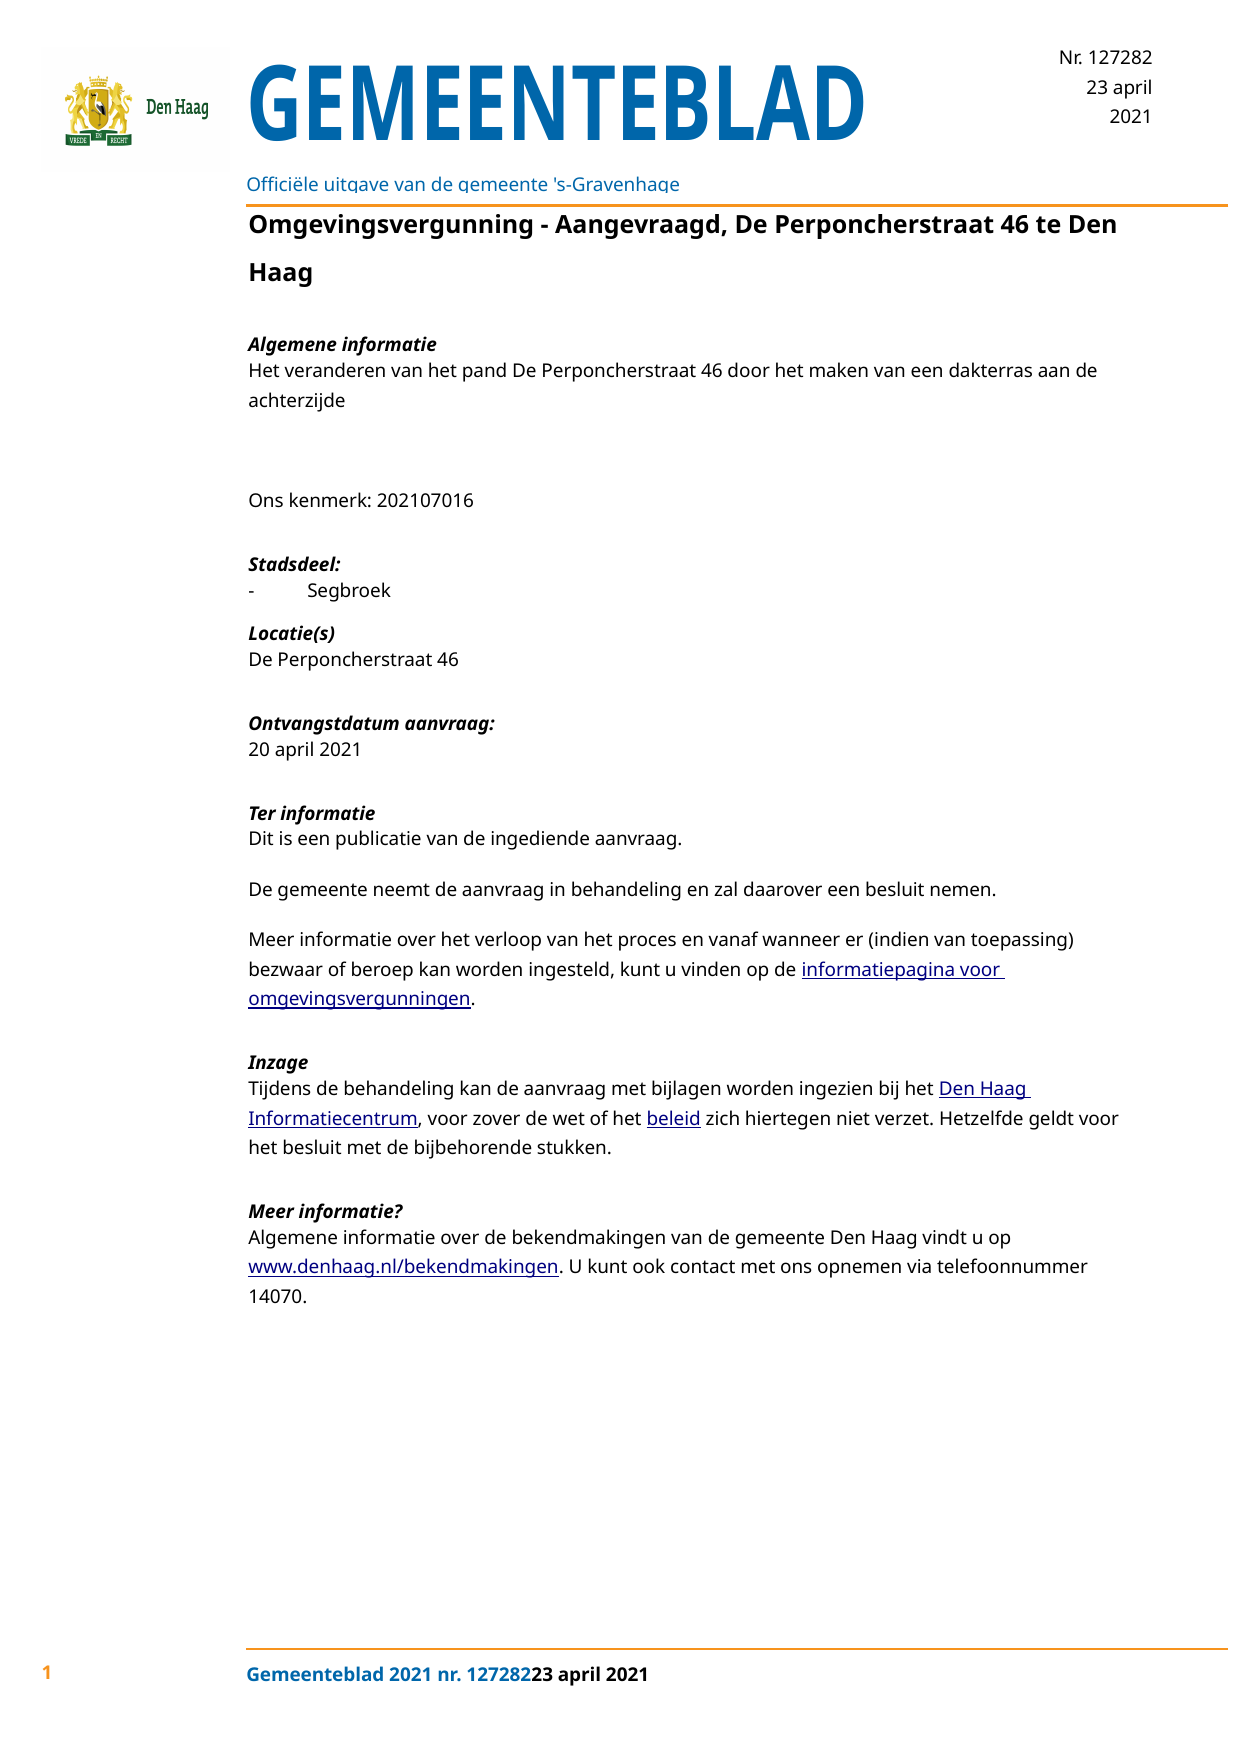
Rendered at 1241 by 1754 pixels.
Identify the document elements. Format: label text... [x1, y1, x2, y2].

picture [41, 47, 231, 172]
text Dit is een publicatie van de ingediende aanvraag. [248, 826, 1152, 851]
text De Perponcherstraat 46 [248, 646, 1152, 672]
text Meer informatie over het verloop van het proces en vanaf wanneer er (indien van toepassing) bezwaar of beroep kan worden ingesteld, kunt u vinden op de informatiepagina voor omgevingsvergunningen. [248, 926, 1152, 1011]
text Ontvangstdatum aanvraag: [248, 710, 1152, 736]
text Ter informatie [248, 800, 1152, 826]
text Algemene informatie [248, 331, 1152, 357]
text Het veranderen van het pand De Perponcherstraat 46 door het maken van een dakterras aan de achterzijde [248, 357, 1152, 412]
text 20 april 2021 [248, 736, 1152, 762]
text Tijdens de behandeling kan de aanvraag met bijlagen worden ingezien bij het Den Haag Informatiecentrum, voor zover de wet of het beleid zich hiertegen niet verzet. Hetzelfde geldt voor het besluit met de bijbehorende stukken. [248, 1075, 1152, 1160]
text Algemene informatie over de bekendmakingen van de gemeente Den Haag vindt u op www.denhaag.nl/bekendmakingen. U kunt ook contact met ons opnemen via telefoonnummer 14070. [248, 1224, 1152, 1309]
text De gemeente neemt de aanvraag in behandeling en zal daarover een besluit nemen. [248, 876, 1152, 902]
text Inzage [248, 1049, 1152, 1075]
text Meer informatie? [248, 1198, 1152, 1224]
text Stadsdeel: [248, 552, 1152, 577]
list Segbroek [248, 577, 1152, 603]
text Locatie(s) [248, 620, 1152, 646]
text Ons kenmerk: 202107016 [248, 488, 1152, 513]
text Omgevingsvergunning - Aangevraagd, De Perponcherstraat 46 te Den Haag [248, 207, 1152, 288]
